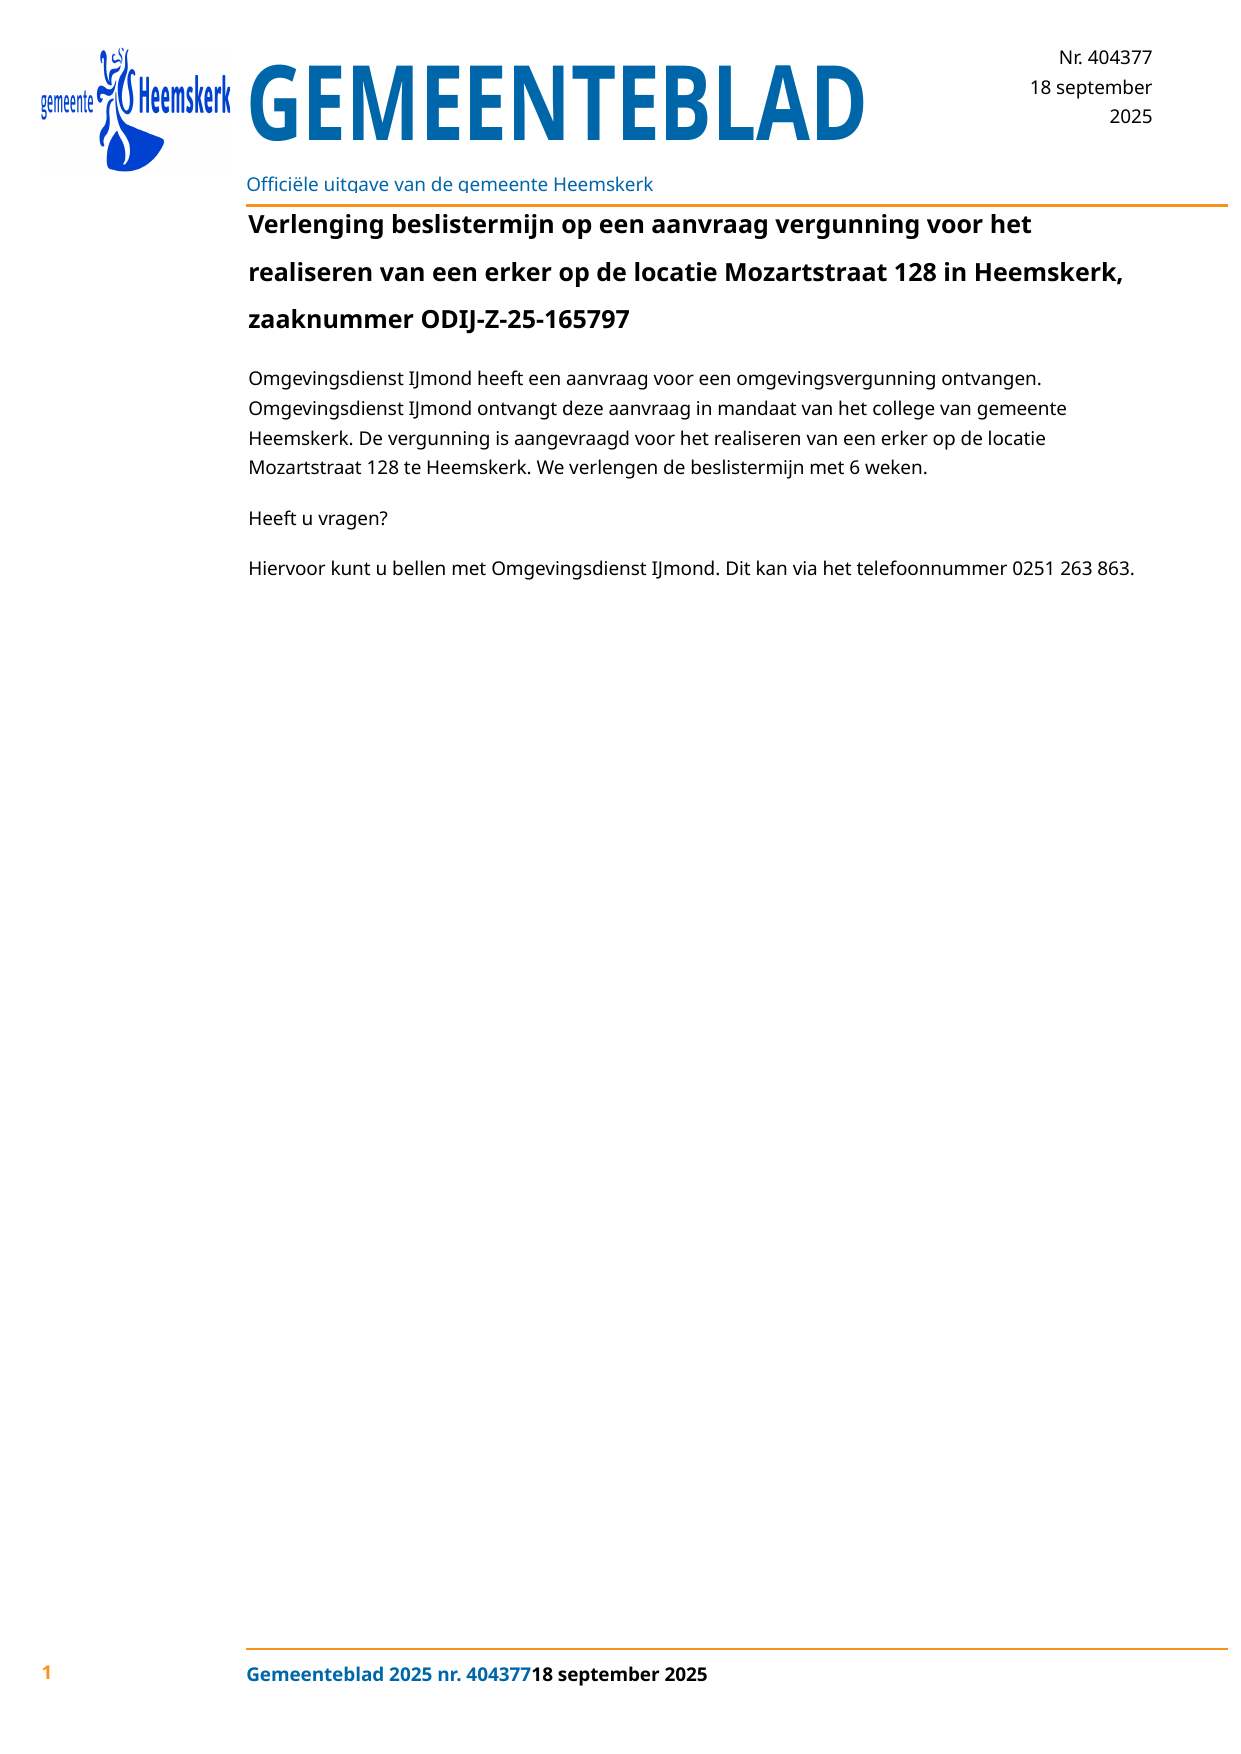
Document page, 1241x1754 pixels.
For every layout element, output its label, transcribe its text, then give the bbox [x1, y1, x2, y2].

text Omgevingsdienst IJmond heeft een aanvraag voor een omgevingsvergunning ontvangen. Omgevingsdienst IJmond ontvangt deze aanvraag in mandaat van het college van gemeente Heemskerk. De vergunning is aangevraagd voor het realiseren van een erker op de locatie Mozartstraat 128 te Heemskerk. We verlengen de beslistermijn met 6 weken. [248, 366, 1152, 480]
text Hiervoor kunt u bellen met Omgevingsdienst IJmond. Dit kan via het telefoonnummer 0251 263 863. [248, 555, 1152, 581]
text Heeft u vragen? [248, 505, 1152, 530]
picture [41, 47, 231, 172]
text Verlenging beslistermijn op een aanvraag vergunning voor het realiseren van een erker op de locatie Mozartstraat 128 in Heemskerk, zaaknummer ODIJ-Z-25-165797 [248, 207, 1152, 336]
